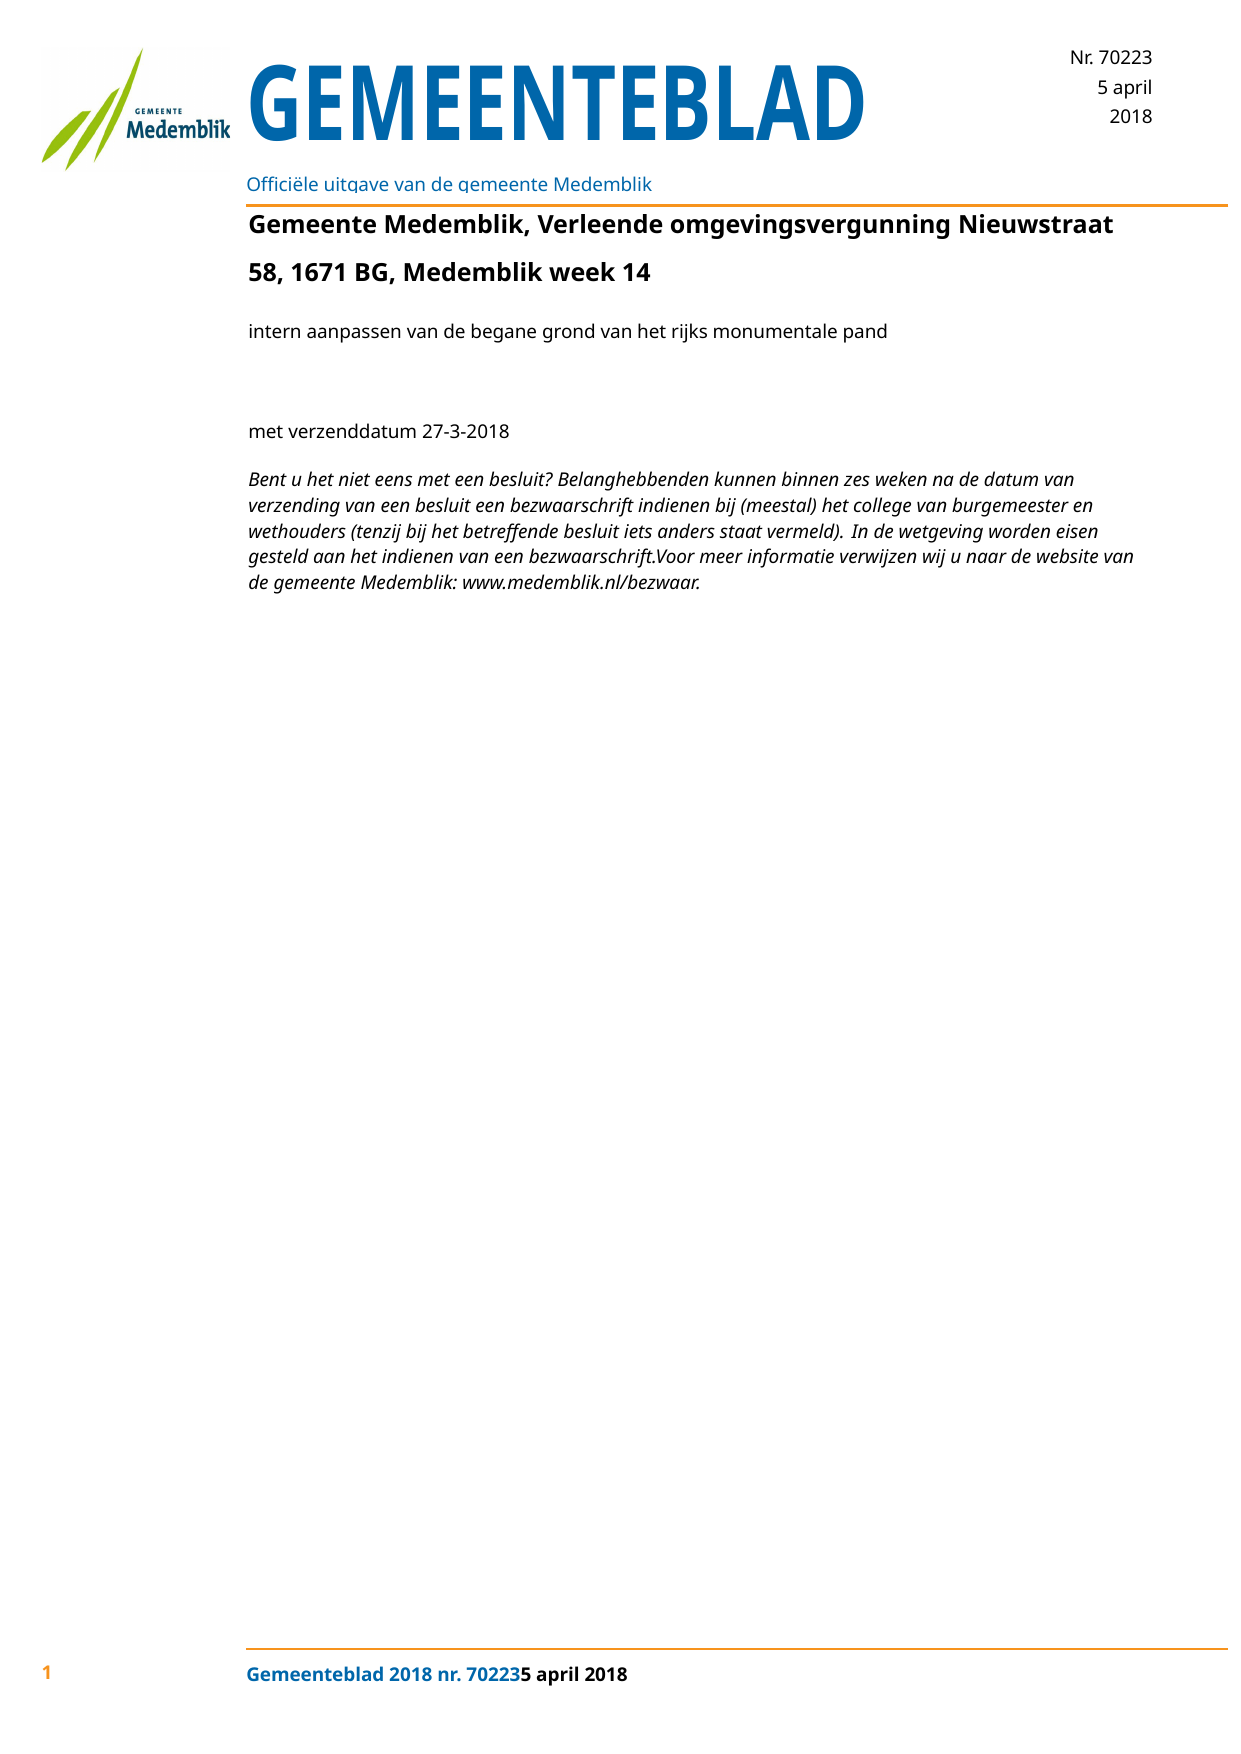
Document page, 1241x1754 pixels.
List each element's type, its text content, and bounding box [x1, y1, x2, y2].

picture [41, 47, 231, 172]
text Bent u het niet eens met een besluit? Belanghebbenden kunnen binnen zes weken na de datum van verzending van een besluit een bezwaarschrift indienen bij (meestal) het college van burgemeester en wethouders (tenzij bij het betreffende besluit iets anders staat vermeld). In de wetgeving worden eisen gesteld aan het indienen van een bezwaarschrift.Voor meer informatie verwijzen wij u naar de website van de gemeente Medemblik: www.medemblik.nl/bezwaar. [248, 467, 1152, 595]
text Gemeente Medemblik, Verleende omgevingsvergunning Nieuwstraat 58, 1671 BG, Medemblik week 14 [248, 207, 1152, 288]
text met verzenddatum 27-3-2018 [248, 419, 1152, 444]
text intern aanpassen van de begane grond van het rijks monumentale pand [248, 318, 1152, 344]
